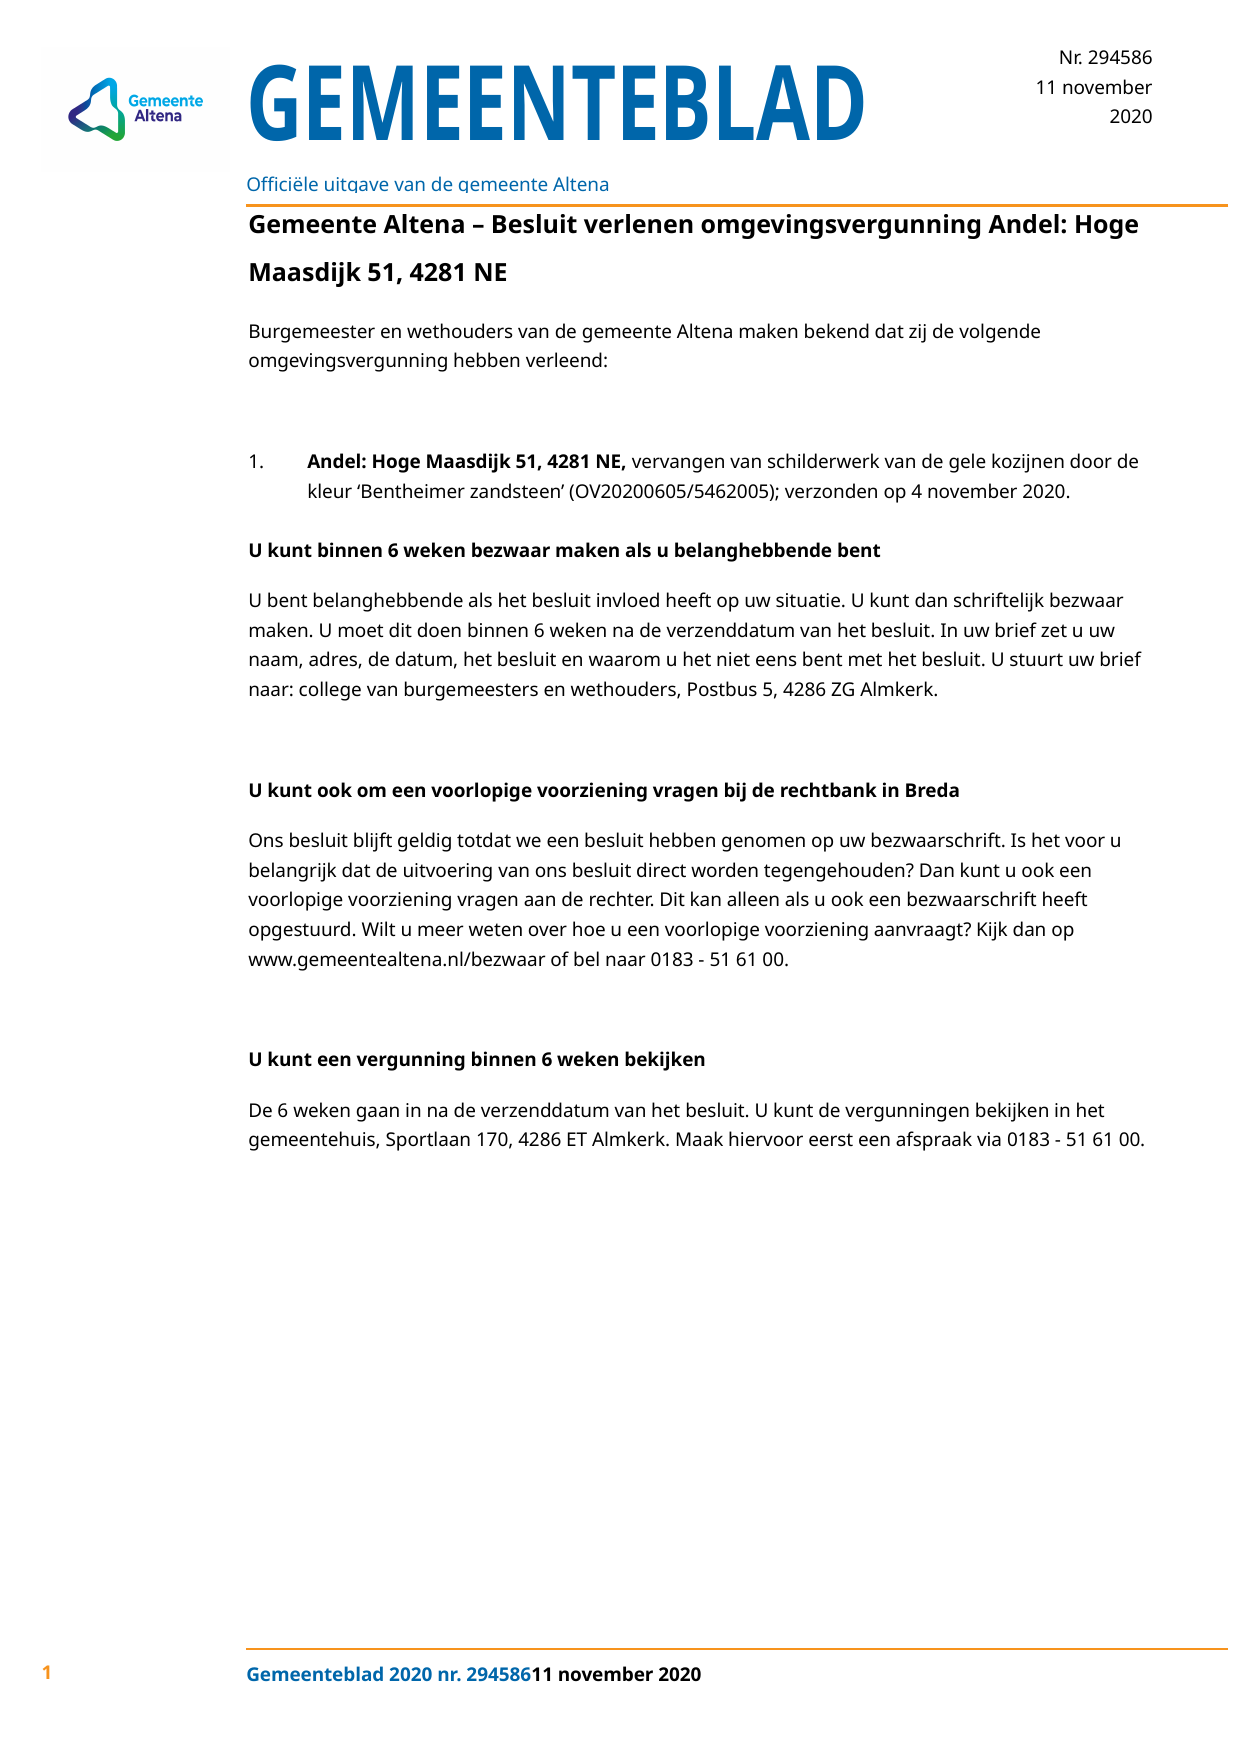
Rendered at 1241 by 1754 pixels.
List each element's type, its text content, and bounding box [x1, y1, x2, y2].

text Ons besluit blijft geldig totdat we een besluit hebben genomen op uw bezwaarschrift. Is het voor u belangrijk dat de uitvoering van ons besluit direct worden tegengehouden? Dan kunt u ook een voorlopige voorziening vragen aan de rechter. Dit kan alleen als u ook een bezwaarschrift heeft opgestuurd. Wilt u meer weten over hoe u een voorlopige voorziening aanvraagt? Kijk dan op www.gemeentealtena.nl/bezwaar of bel naar 0183 - 51 61 00. [248, 827, 1152, 972]
list Andel: Hoge Maasdijk 51, 4281 NE, vervangen van schilderwerk van de gele kozijnen door de kleur ‘Bentheimer zandsteen’ (OV20200605/5462005); verzonden op 4 november 2020. [248, 448, 1152, 504]
text U kunt een vergunning binnen 6 weken bekijken [248, 1047, 1152, 1072]
text De 6 weken gaan in na de verzenddatum van het besluit. U kunt de vergunningen bekijken in het gemeentehuis, Sportlaan 170, 4286 ET Almkerk. Maak hiervoor eerst een afspraak via 0183 - 51 61 00. [248, 1097, 1152, 1152]
text U bent belanghebbende als het besluit invloed heeft op uw situatie. U kunt dan schriftelijk bezwaar maken. U moet dit doen binnen 6 weken na de verzenddatum van het besluit. In uw brief zet u uw naam, adres, de datum, het besluit en waarom u het niet eens bent met het besluit. U stuurt uw brief naar: college van burgemeesters en wethouders, Postbus 5, 4286 ZG Almkerk. [248, 587, 1152, 702]
text U kunt ook om een voorlopige voorziening vragen bij de rechtbank in Breda [248, 777, 1152, 803]
text Burgemeester en wethouders van de gemeente Altena maken bekend dat zij de volgende omgevingsvergunning hebben verleend: [248, 318, 1152, 373]
text U kunt binnen 6 weken bezwaar maken als u belanghebbende bent [248, 537, 1152, 563]
text Gemeente Altena – Besluit verlenen omgevingsvergunning Andel: Hoge Maasdijk 51, 4281 NE [248, 207, 1152, 288]
picture [41, 47, 231, 172]
